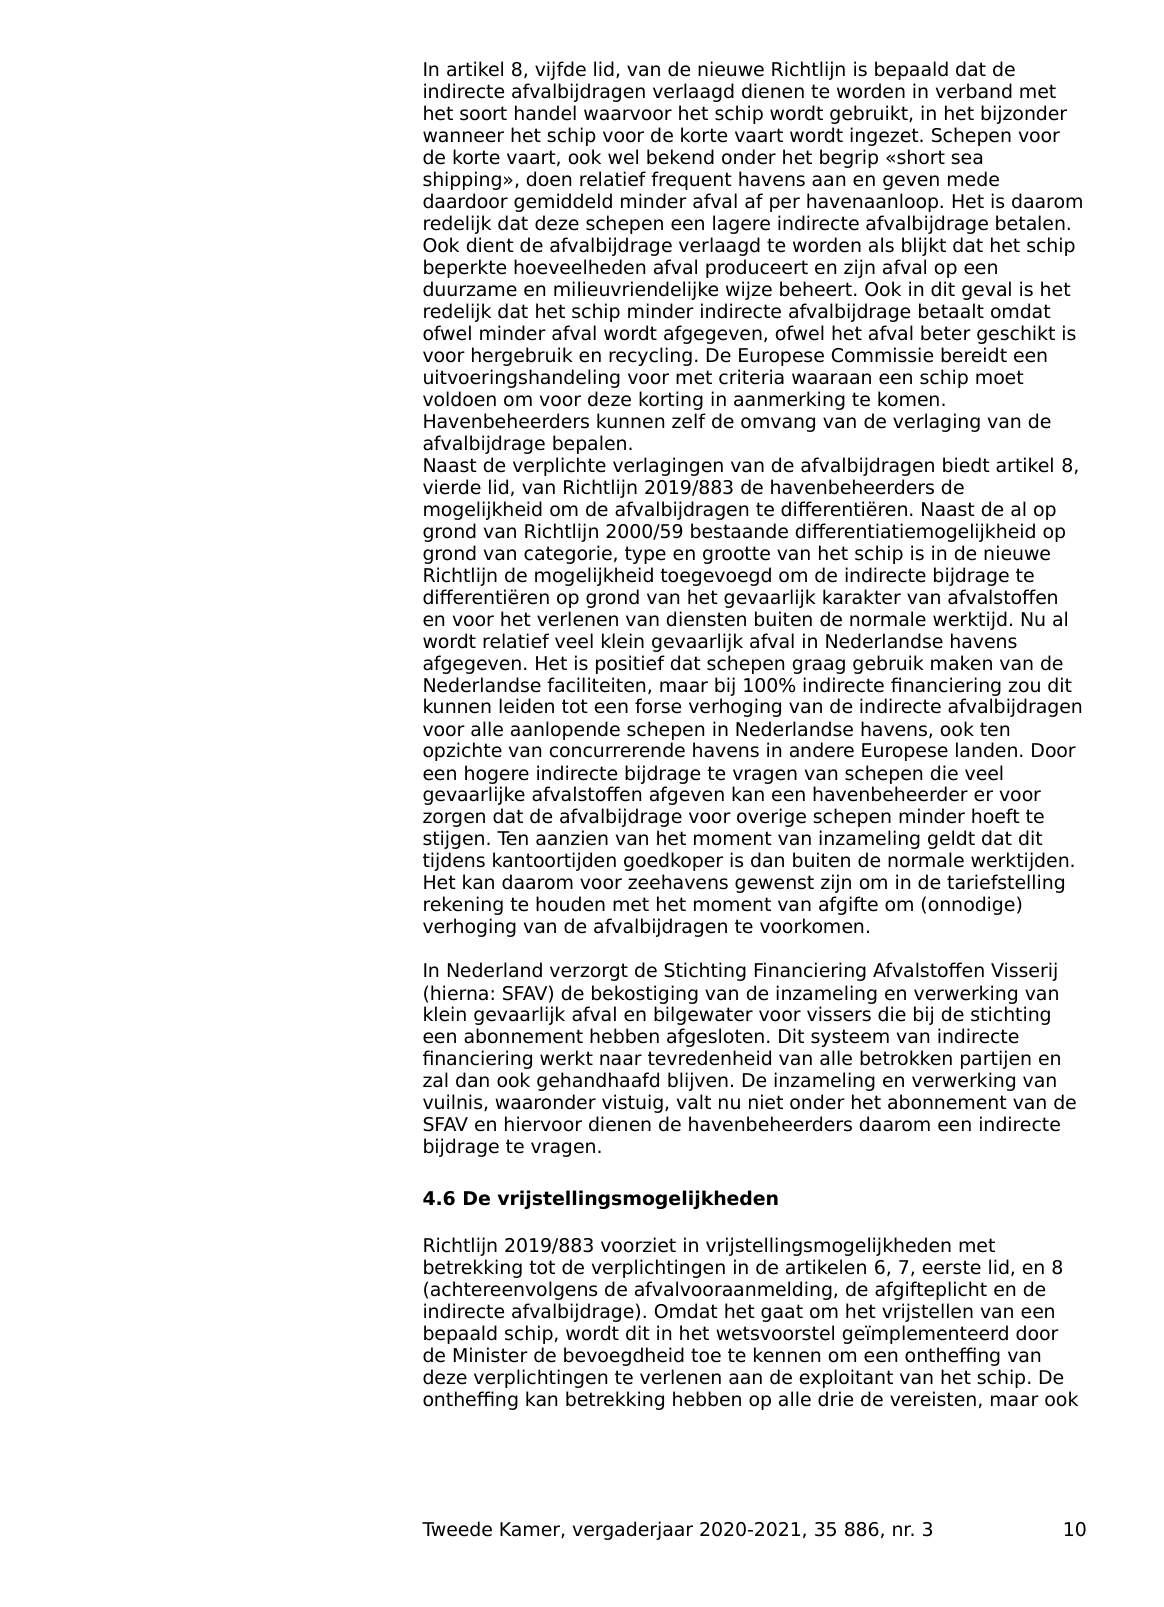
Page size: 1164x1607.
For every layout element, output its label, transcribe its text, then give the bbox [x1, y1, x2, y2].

subtitle 4.6 De vrijstellingsmogelijkheden [422, 1188, 1087, 1210]
text In Nederland verzorgt de Stichting Financiering Afvalstoffen Visserij (hierna: SFAV) de bekostiging van de inzameling en verwerking van klein gevaarlijk afval en bilgewater voor vissers die bij de stichting een abonnement hebben afgesloten. Dit systeem van indirecte financiering werkt naar tevredenheid van alle betrokken partijen en zal dan ook gehandhaafd blijven. De inzameling en verwerking van vuilnis, waaronder vistuig, valt nu niet onder het abonnement van de SFAV en hiervoor dienen de havenbeheerders daarom een indirecte bijdrage te vragen. [422, 960, 1087, 1158]
text Richtlijn 2019/883 voorziet in vrijstellingsmogelijkheden met betrekking tot de verplichtingen in de artikelen 6, 7, eerste lid, en 8 (achtereenvolgens de afvalvooraanmelding, de afgifteplicht en de indirecte afvalbijdrage). Omdat het gaat om het vrijstellen van een bepaald schip, wordt dit in het wetsvoorstel geïmplementeerd door de Minister de bevoegdheid toe te kennen om een ontheffing van deze verplichtingen te verlenen aan de exploitant van het schip. De ontheffing kan betrekking hebben op alle drie de vereisten, maar ook [422, 1235, 1087, 1411]
text In artikel 8, vijfde lid, van de nieuwe Richtlijn is bepaald dat de indirecte afvalbijdragen verlaagd dienen te worden in verband met het soort handel waarvoor het schip wordt gebruikt, in het bijzonder wanneer het schip voor de korte vaart wordt ingezet. Schepen voor de korte vaart, ook wel bekend onder het begrip «short sea shipping», doen relatief frequent havens aan en geven mede daardoor gemiddeld minder afval af per havenaanloop. Het is daarom redelijk dat deze schepen een lagere indirecte afvalbijdrage betalen. Ook dient de afvalbijdrage verlaagd te worden als blijkt dat het schip beperkte hoeveelheden afval produceert en zijn afval op een duurzame en milieuvriendelijke wijze beheert. Ook in dit geval is het redelijk dat het schip minder indirecte afvalbijdrage betaalt omdat ofwel minder afval wordt afgegeven, ofwel het afval beter geschikt is voor hergebruik en recycling. De Europese Commissie bereidt een uitvoeringshandeling voor met criteria waaraan een schip moet voldoen om voor deze korting in aanmerking te komen. Havenbeheerders kunnen zelf de omvang van de verlaging van de afvalbijdrage bepalen. [422, 59, 1087, 455]
text Naast de verplichte verlagingen van de afvalbijdragen biedt artikel 8, vierde lid, van Richtlijn 2019/883 de havenbeheerders de mogelijkheid om de afvalbijdragen te differentiëren. Naast de al op grond van Richtlijn 2000/59 bestaande differentiatiemogelijkheid op grond van categorie, type en grootte van het schip is in de nieuwe Richtlijn de mogelijkheid toegevoegd om de indirecte bijdrage te differentiëren op grond van het gevaarlijk karakter van afvalstoffen en voor het verlenen van diensten buiten de normale werktijd. Nu al wordt relatief veel klein gevaarlijk afval in Nederlandse havens afgegeven. Het is positief dat schepen graag gebruik maken van de Nederlandse faciliteiten, maar bij 100% indirecte financiering zou dit kunnen leiden tot een forse verhoging van de indirecte afvalbijdragen voor alle aanlopende schepen in Nederlandse havens, ook ten opzichte van concurrerende havens in andere Europese landen. Door een hogere indirecte bijdrage te vragen van schepen die veel gevaarlijke afvalstoffen afgeven kan een havenbeheerder er voor zorgen dat de afvalbijdrage voor overige schepen minder hoeft te stijgen. Ten aanzien van het moment van inzameling geldt dat dit tijdens kantoortijden goedkoper is dan buiten de normale werktijden. Het kan daarom voor zeehavens gewenst zijn om in de tariefstelling rekening te houden met het moment van afgifte om (onnodige) verhoging van de afvalbijdragen te voorkomen. [422, 455, 1087, 938]
